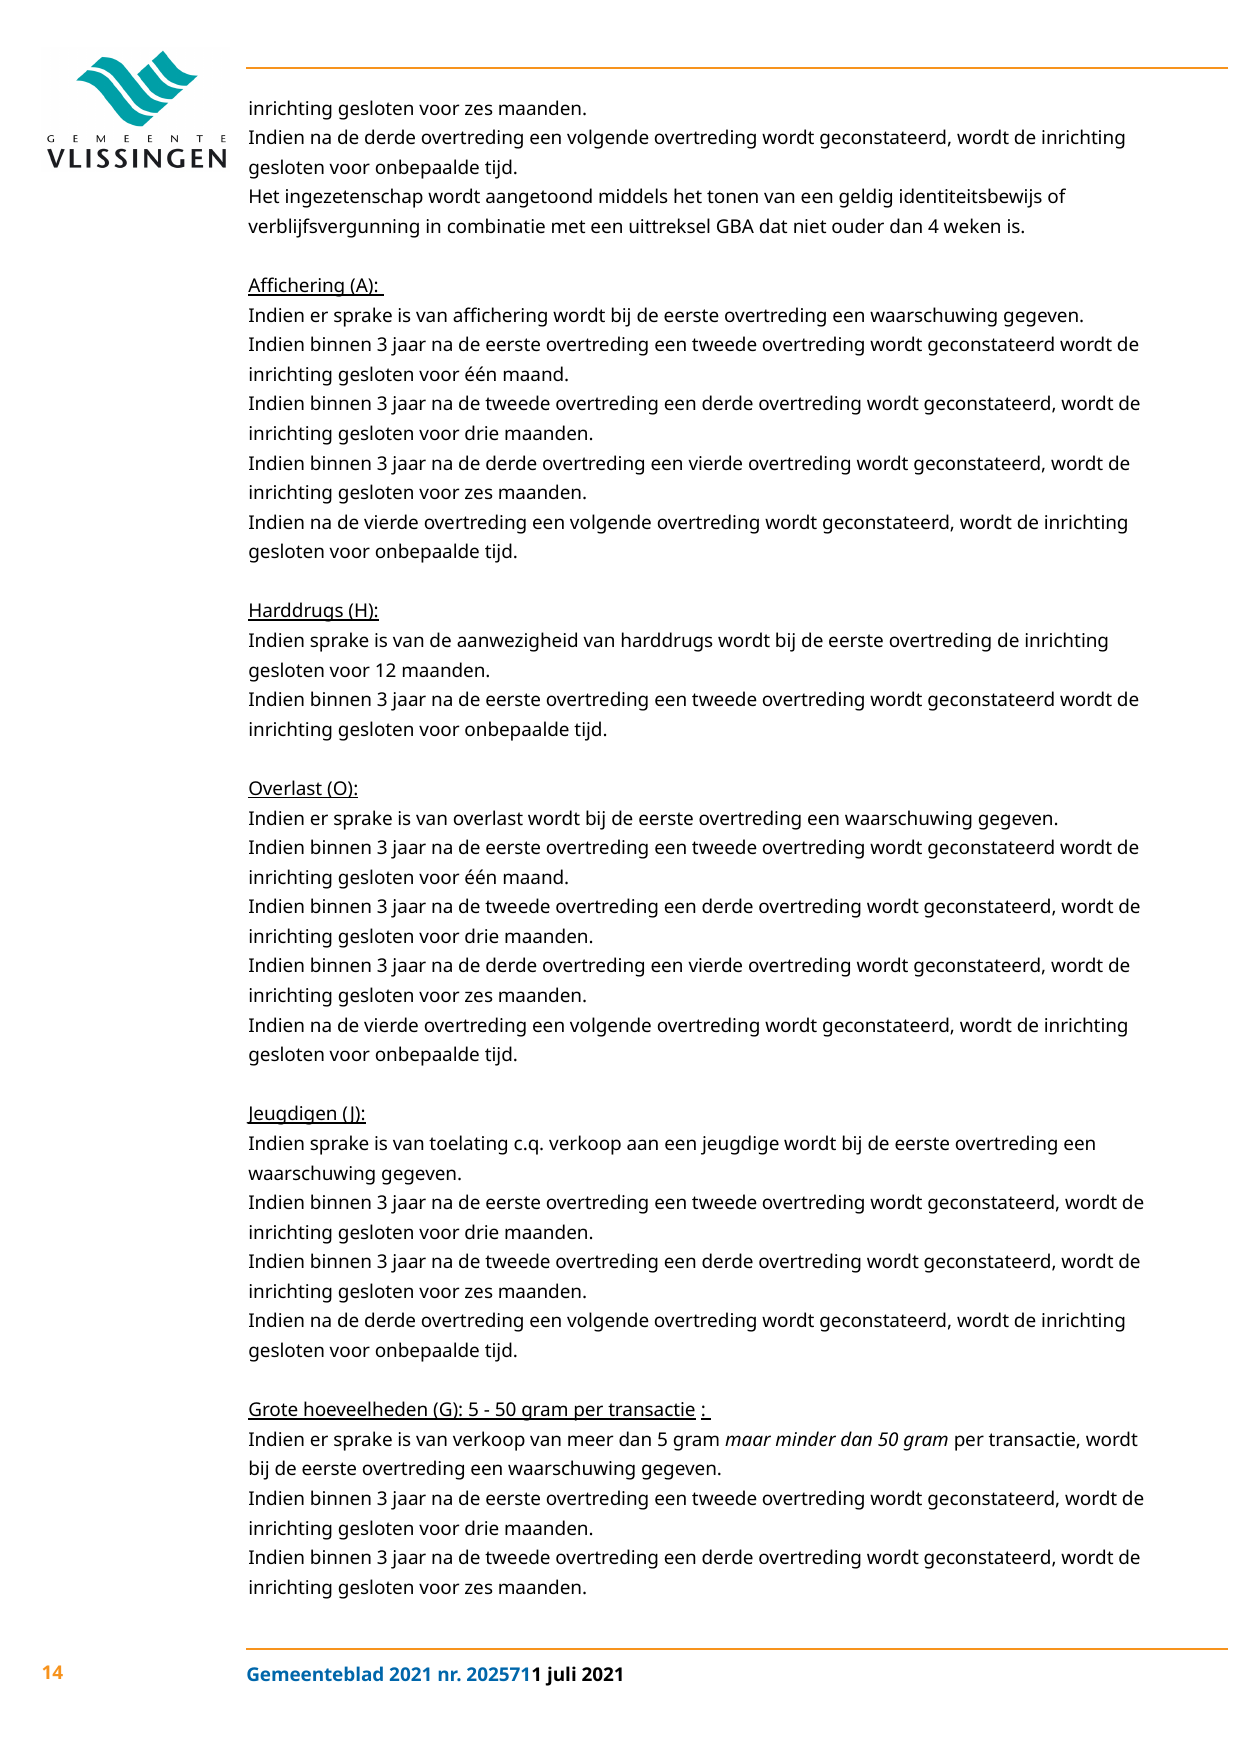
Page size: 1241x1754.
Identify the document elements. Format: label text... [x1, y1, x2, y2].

text Indien binnen 3 jaar na de derde overtreding een vierde overtreding wordt geconstateerd, wordt de inrichting gesloten voor zes maanden. [248, 450, 1152, 505]
text inrichting gesloten voor zes maanden. [248, 95, 1152, 121]
text Indien binnen 3 jaar na de derde overtreding een vierde overtreding wordt geconstateerd, wordt de inrichting gesloten voor zes maanden. [248, 953, 1152, 1008]
text Indien binnen 3 jaar na de eerste overtreding een tweede overtreding wordt geconstateerd wordt de inrichting gesloten voor één maand. [248, 331, 1152, 387]
text Harddrugs (H): [248, 598, 1152, 623]
text Indien binnen 3 jaar na de eerste overtreding een tweede overtreding wordt geconstateerd, wordt de inrichting gesloten voor drie maanden. [248, 1485, 1152, 1541]
text Jeugdigen (J): [248, 1101, 1152, 1126]
text Indien binnen 3 jaar na de tweede overtreding een derde overtreding wordt geconstateerd, wordt de inrichting gesloten voor zes maanden. [248, 1544, 1152, 1600]
text Indien er sprake is van verkoop van meer dan 5 gram maar minder dan 50 gram per transactie, wordt bij de eerste overtreding een waarschuwing gegeven. [248, 1426, 1152, 1481]
text Het ingezetenschap wordt aangetoond middels het tonen van een geldig identiteitsbewijs of verblijfsvergunning in combinatie met een uittreksel GBA dat niet ouder dan 4 weken is. [248, 183, 1152, 239]
text Indien binnen 3 jaar na de eerste overtreding een tweede overtreding wordt geconstateerd wordt de inrichting gesloten voor onbepaalde tijd. [248, 686, 1152, 742]
text Affichering (A): [248, 272, 1152, 298]
text Indien na de vierde overtreding een volgende overtreding wordt geconstateerd, wordt de inrichting gesloten voor onbepaalde tijd. [248, 1012, 1152, 1067]
text Indien er sprake is van affichering wordt bij de eerste overtreding een waarschuwing gegeven. [248, 302, 1152, 328]
picture [41, 47, 231, 172]
text Indien na de derde overtreding een volgende overtreding wordt geconstateerd, wordt de inrichting gesloten voor onbepaalde tijd. [248, 124, 1152, 180]
text Indien na de derde overtreding een volgende overtreding wordt geconstateerd, wordt de inrichting gesloten voor onbepaalde tijd. [248, 1308, 1152, 1363]
text Indien binnen 3 jaar na de tweede overtreding een derde overtreding wordt geconstateerd, wordt de inrichting gesloten voor zes maanden. [248, 1248, 1152, 1304]
text Indien binnen 3 jaar na de eerste overtreding een tweede overtreding wordt geconstateerd wordt de inrichting gesloten voor één maand. [248, 834, 1152, 890]
text Indien sprake is van toelating c.q. verkoop aan een jeugdige wordt bij de eerste overtreding een waarschuwing gegeven. [248, 1130, 1152, 1186]
text Indien er sprake is van overlast wordt bij de eerste overtreding een waarschuwing gegeven. [248, 805, 1152, 831]
text Indien na de vierde overtreding een volgende overtreding wordt geconstateerd, wordt de inrichting gesloten voor onbepaalde tijd. [248, 509, 1152, 564]
text Overlast (O): [248, 775, 1152, 801]
text Indien binnen 3 jaar na de tweede overtreding een derde overtreding wordt geconstateerd, wordt de inrichting gesloten voor drie maanden. [248, 391, 1152, 446]
text Indien sprake is van de aanwezigheid van harddrugs wordt bij de eerste overtreding de inrichting gesloten voor 12 maanden. [248, 627, 1152, 683]
text Indien binnen 3 jaar na de tweede overtreding een derde overtreding wordt geconstateerd, wordt de inrichting gesloten voor drie maanden. [248, 893, 1152, 949]
text Grote hoeveelheden (G): 5 - 50 gram per transactie : [248, 1396, 1152, 1422]
text Indien binnen 3 jaar na de eerste overtreding een tweede overtreding wordt geconstateerd, wordt de inrichting gesloten voor drie maanden. [248, 1189, 1152, 1245]
